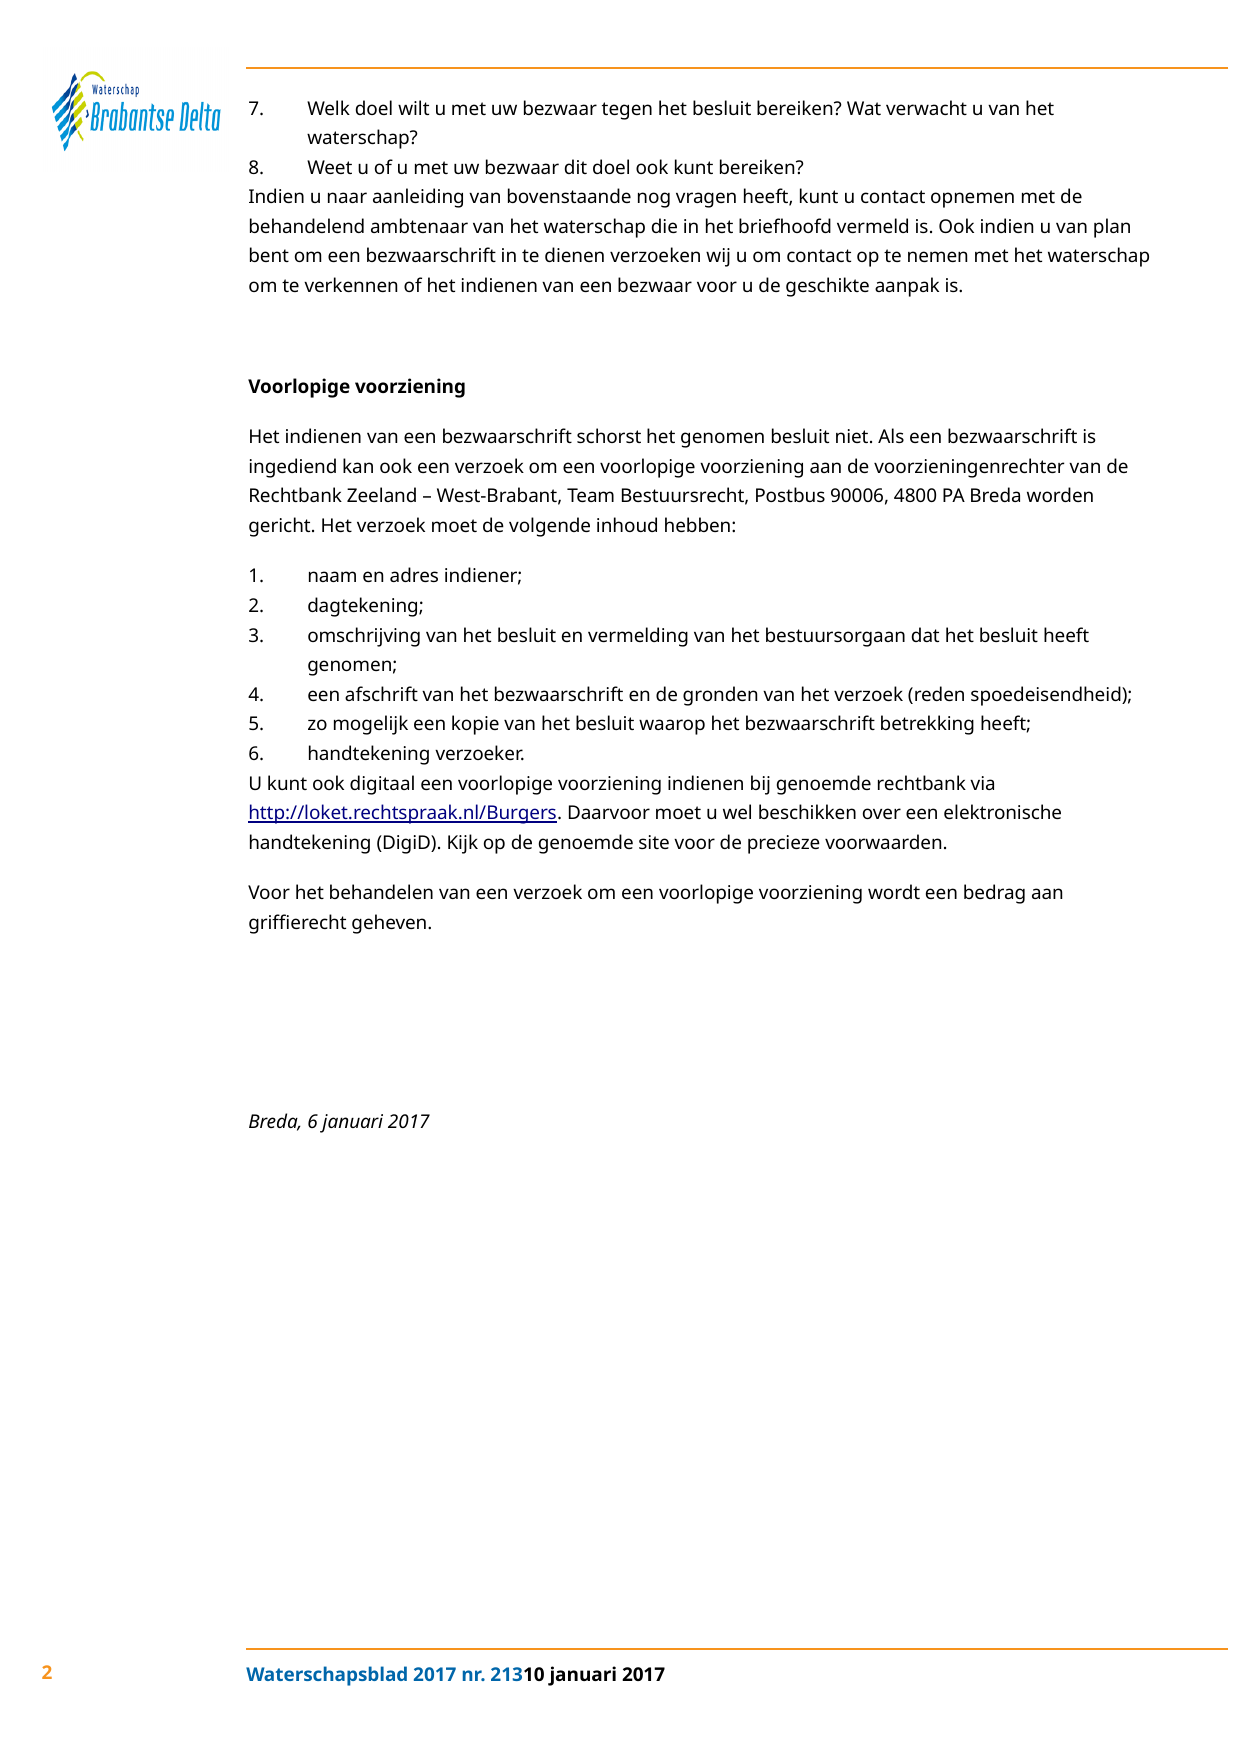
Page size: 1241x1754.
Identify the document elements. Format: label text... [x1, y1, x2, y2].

list Welk doel wilt u met uw bezwaar tegen het besluit bereiken? Wat verwacht u van het waterschap? [248, 95, 1152, 150]
picture [41, 47, 231, 172]
text Breda, 6 januari 2017 [248, 1108, 1152, 1134]
list een afschrift van het bezwaarschrift en de gronden van het verzoek (reden spoedeisendheid); [248, 681, 1152, 707]
list dagtekening; [248, 592, 1152, 618]
text Voorlopige voorziening [248, 373, 1152, 399]
text Indien u naar aanleiding van bovenstaande nog vragen heeft, kunt u contact opnemen met de behandelend ambtenaar van het waterschap die in het briefhoofd vermeld is. Ook indien u van plan bent om een bezwaarschrift in te dienen verzoeken wij u om contact op te nemen met het waterschap om te verkennen of het indienen van een bezwaar voor u de geschikte aanpak is. [248, 183, 1152, 298]
text Het indienen van een bezwaarschrift schorst het genomen besluit niet. Als een bezwaarschrift is ingediend kan ook een verzoek om een voorlopige voorziening aan de voorzieningenrechter van de Rechtbank Zeeland – West-Brabant, Team Bestuursrecht, Postbus 90006, 4800 PA Breda worden gericht. Het verzoek moet de volgende inhoud hebben: [248, 423, 1152, 538]
text U kunt ook digitaal een voorlopige voorziening indienen bij genoemde rechtbank via http://loket.rechtspraak.nl/Burgers. Daarvoor moet u wel beschikken over een elektronische handtekening (DigiD). Kijk op de genoemde site voor de precieze voorwaarden. [248, 770, 1152, 855]
list Weet u of u met uw bezwaar dit doel ook kunt bereiken? [248, 154, 1152, 180]
list naam en adres indiener; [248, 563, 1152, 588]
list omschrijving van het besluit en vermelding van het bestuursorgaan dat het besluit heeft genomen; [248, 622, 1152, 677]
text Voor het behandelen van een verzoek om een voorlopige voorziening wordt een bedrag aan griffierecht geheven. [248, 879, 1152, 935]
list zo mogelijk een kopie van het besluit waarop het bezwaarschrift betrekking heeft; [248, 711, 1152, 736]
list handtekening verzoeker. [248, 740, 1152, 766]
